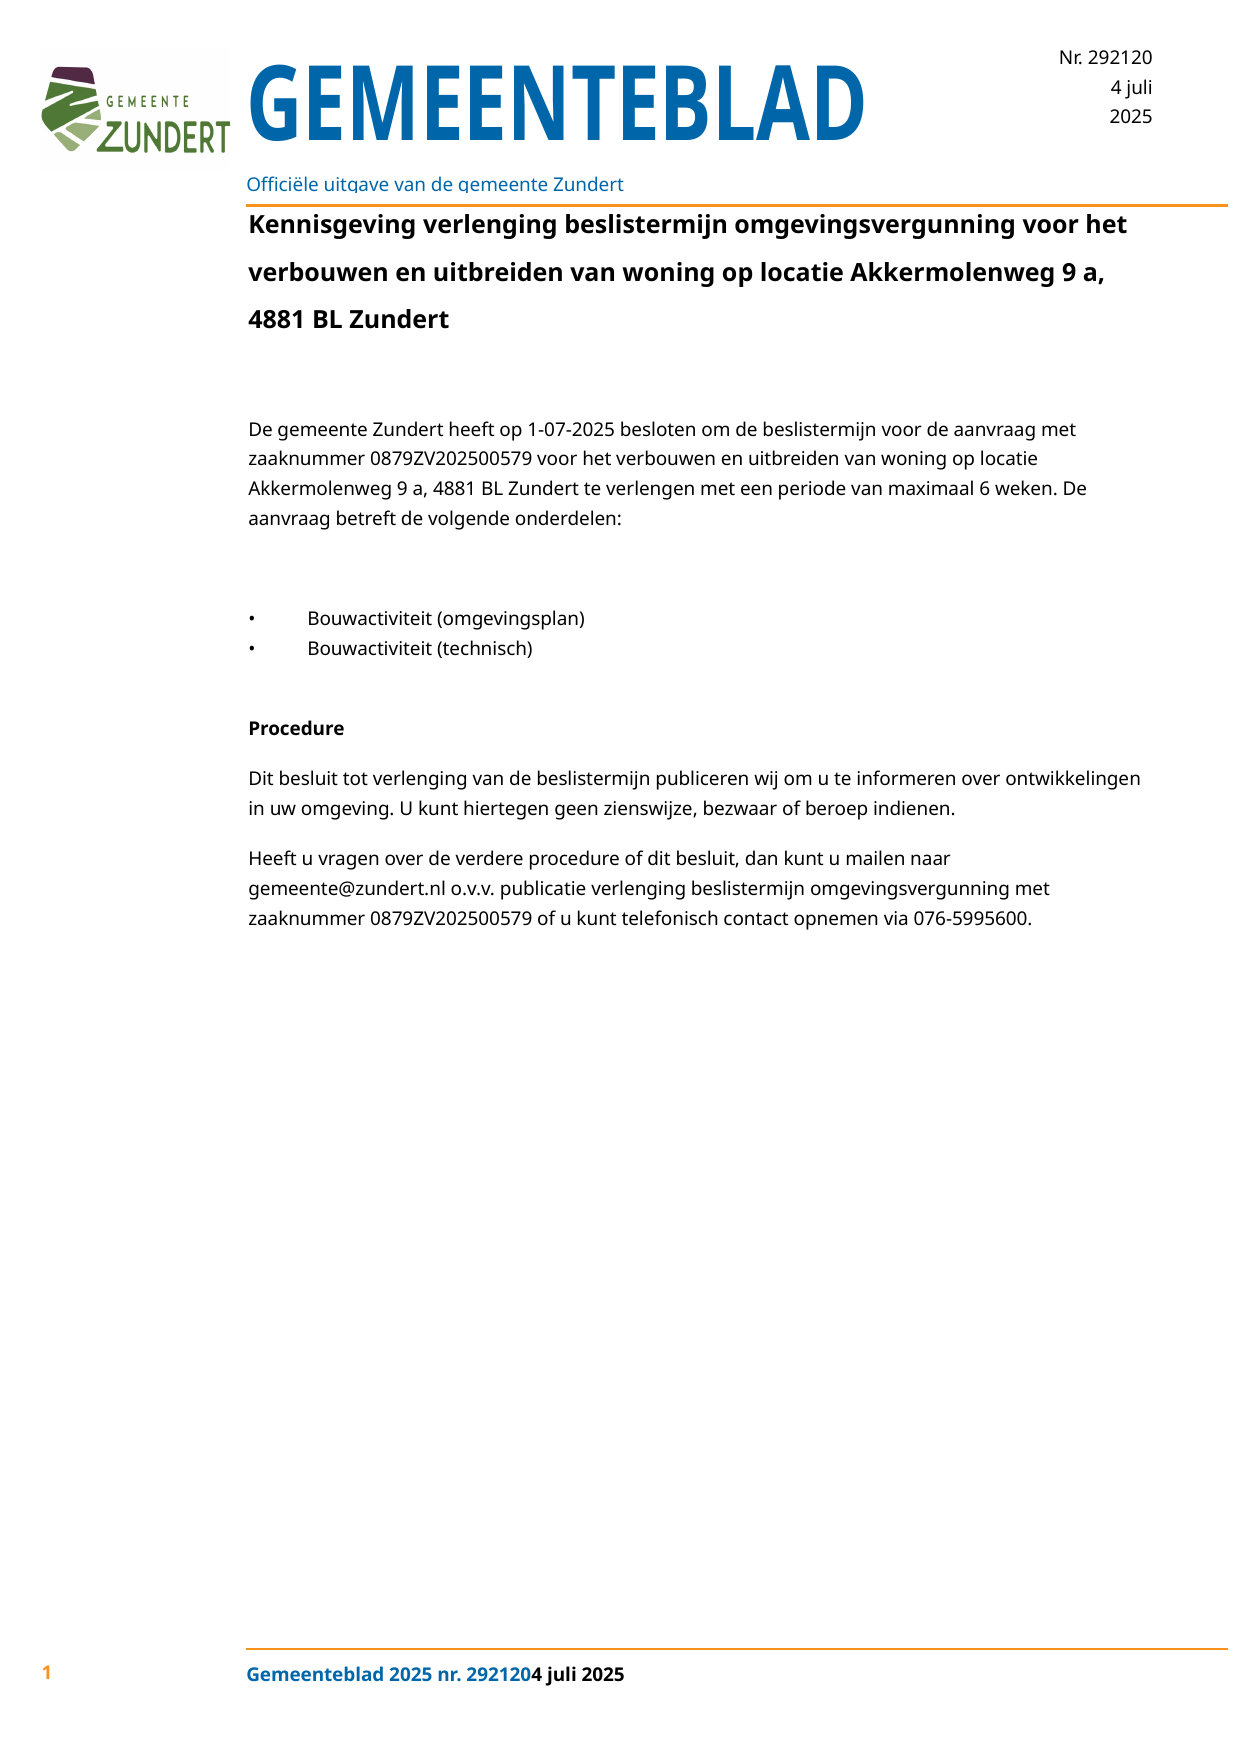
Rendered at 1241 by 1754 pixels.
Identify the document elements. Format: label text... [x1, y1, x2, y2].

text Dit besluit tot verlenging van de beslistermijn publiceren wij om u te informeren over ontwikkelingen in uw omgeving. U kunt hiertegen geen zienswijze, bezwaar of beroep indienen. [248, 766, 1152, 821]
list Bouwactiviteit (omgevingsplan) [248, 606, 1152, 631]
text Procedure [248, 715, 1152, 741]
text Kennisgeving verlenging beslistermijn omgevingsvergunning voor het verbouwen en uitbreiden van woning op locatie Akkermolenweg 9 a, 4881 BL Zundert [248, 207, 1152, 336]
text De gemeente Zundert heeft op 1-07-2025 besloten om de beslistermijn voor de aanvraag met zaaknummer 0879ZV202500579 voor het verbouwen en uitbreiden van woning op locatie Akkermolenweg 9 a, 4881 BL Zundert te verlengen met een periode van maximaal 6 weken. De aanvraag betreft de volgende onderdelen: [248, 416, 1152, 530]
list Bouwactiviteit (technisch) [248, 635, 1152, 661]
picture [41, 47, 231, 172]
text Heeft u vragen over de verdere procedure of dit besluit, dan kunt u mailen naar gemeente@zundert.nl o.v.v. publicatie verlenging beslistermijn omgevingsvergunning met zaaknummer 0879ZV202500579 of u kunt telefonisch contact opnemen via 076-5995600. [248, 846, 1152, 930]
